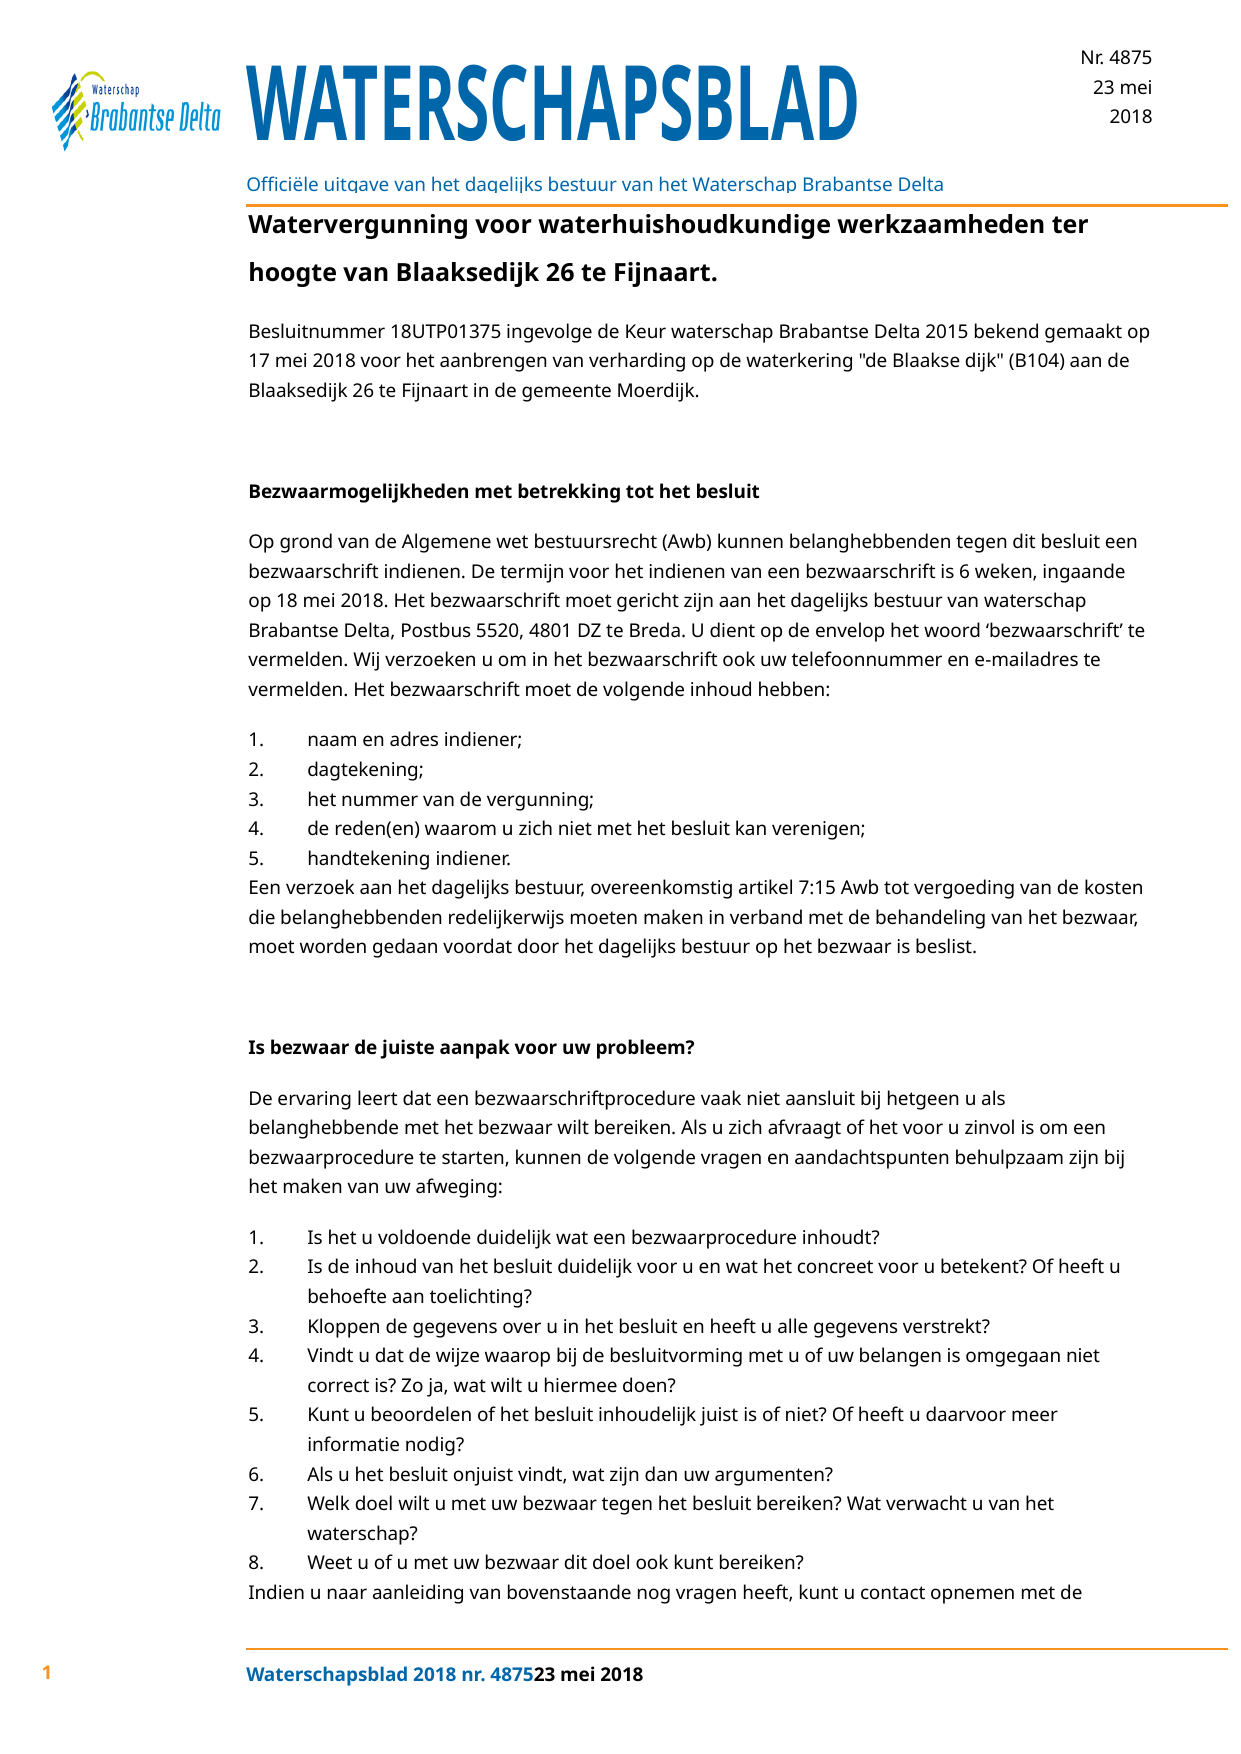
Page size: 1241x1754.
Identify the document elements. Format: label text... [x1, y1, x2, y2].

text Op grond van de Algemene wet bestuursrecht (Awb) kunnen belanghebbenden tegen dit besluit een bezwaarschrift indienen. De termijn voor het indienen van een bezwaarschrift is 6 weken, ingaande op 18 mei 2018. Het bezwaarschrift moet gericht zijn aan het dagelijks bestuur van waterschap Brabantse Delta, Postbus 5520, 4801 DZ te Breda. U dient op de envelop het woord ‘bezwaarschrift’ te vermelden. Wij verzoeken u om in het bezwaarschrift ook uw telefoonnummer en e‑mailadres te vermelden. Het bezwaarschrift moet de volgende inhoud hebben: [248, 528, 1152, 702]
list Weet u of u met uw bezwaar dit doel ook kunt bereiken? [248, 1549, 1152, 1575]
list Is het u voldoende duidelijk wat een bezwaarprocedure inhoudt? [248, 1224, 1152, 1250]
text Watervergunning voor waterhuishoudkundige werkzaamheden ter hoogte van Blaaksedijk 26 te Fijnaart. [248, 207, 1152, 288]
list Als u het besluit onjuist vindt, wat zijn dan uw argumenten? [248, 1461, 1152, 1487]
text Is bezwaar de juiste aanpak voor uw probleem? [248, 1034, 1152, 1060]
text Bezwaarmogelijkheden met betrekking tot het besluit [248, 478, 1152, 504]
text Een verzoek aan het dagelijks bestuur, overeenkomstig artikel 7:15 Awb tot vergoeding van de kosten die belanghebbenden redelijkerwijs moeten maken in verband met de behandeling van het bezwaar, moet worden gedaan voordat door het dagelijks bestuur op het bezwaar is beslist. [248, 874, 1152, 959]
list de reden(en) waarom u zich niet met het besluit kan verenigen; [248, 815, 1152, 841]
list Kloppen de gegevens over u in het besluit en heeft u alle gegevens verstrekt? [248, 1313, 1152, 1339]
list het nummer van de vergunning; [248, 786, 1152, 812]
list dagtekening; [248, 756, 1152, 782]
list Kunt u beoordelen of het besluit inhoudelijk juist is of niet? Of heeft u daarvoor meer informatie nodig? [248, 1402, 1152, 1457]
list naam en adres indiener; [248, 727, 1152, 752]
list handtekening indiener. [248, 845, 1152, 871]
list Is de inhoud van het besluit duidelijk voor u en wat het concreet voor u betekent? Of heeft u behoefte aan toelichting? [248, 1254, 1152, 1309]
picture [41, 47, 231, 172]
text Besluitnummer 18UTP01375 ingevolge de Keur waterschap Brabantse Delta 2015 bekend gemaakt op 17 mei 2018 voor het aanbrengen van verharding op de waterkering "de Blaakse dijk" (B104) aan de Blaaksedijk 26 te Fijnaart in de gemeente Moerdijk. [248, 318, 1152, 403]
list Vindt u dat de wijze waarop bij de besluitvorming met u of uw belangen is omgegaan niet correct is? Zo ja, wat wilt u hiermee doen? [248, 1342, 1152, 1398]
text De ervaring leert dat een bezwaarschriftprocedure vaak niet aansluit bij hetgeen u als belanghebbende met het bezwaar wilt bereiken. Als u zich afvraagt of het voor u zinvol is om een bezwaarprocedure te starten, kunnen de volgende vragen en aandachtspunten behulpzaam zijn bij het maken van uw afweging: [248, 1085, 1152, 1199]
text Indien u naar aanleiding van bovenstaande nog vragen heeft, kunt u contact opnemen met de [248, 1579, 1152, 1605]
list Welk doel wilt u met uw bezwaar tegen het besluit bereiken? Wat verwacht u van het waterschap? [248, 1490, 1152, 1546]
